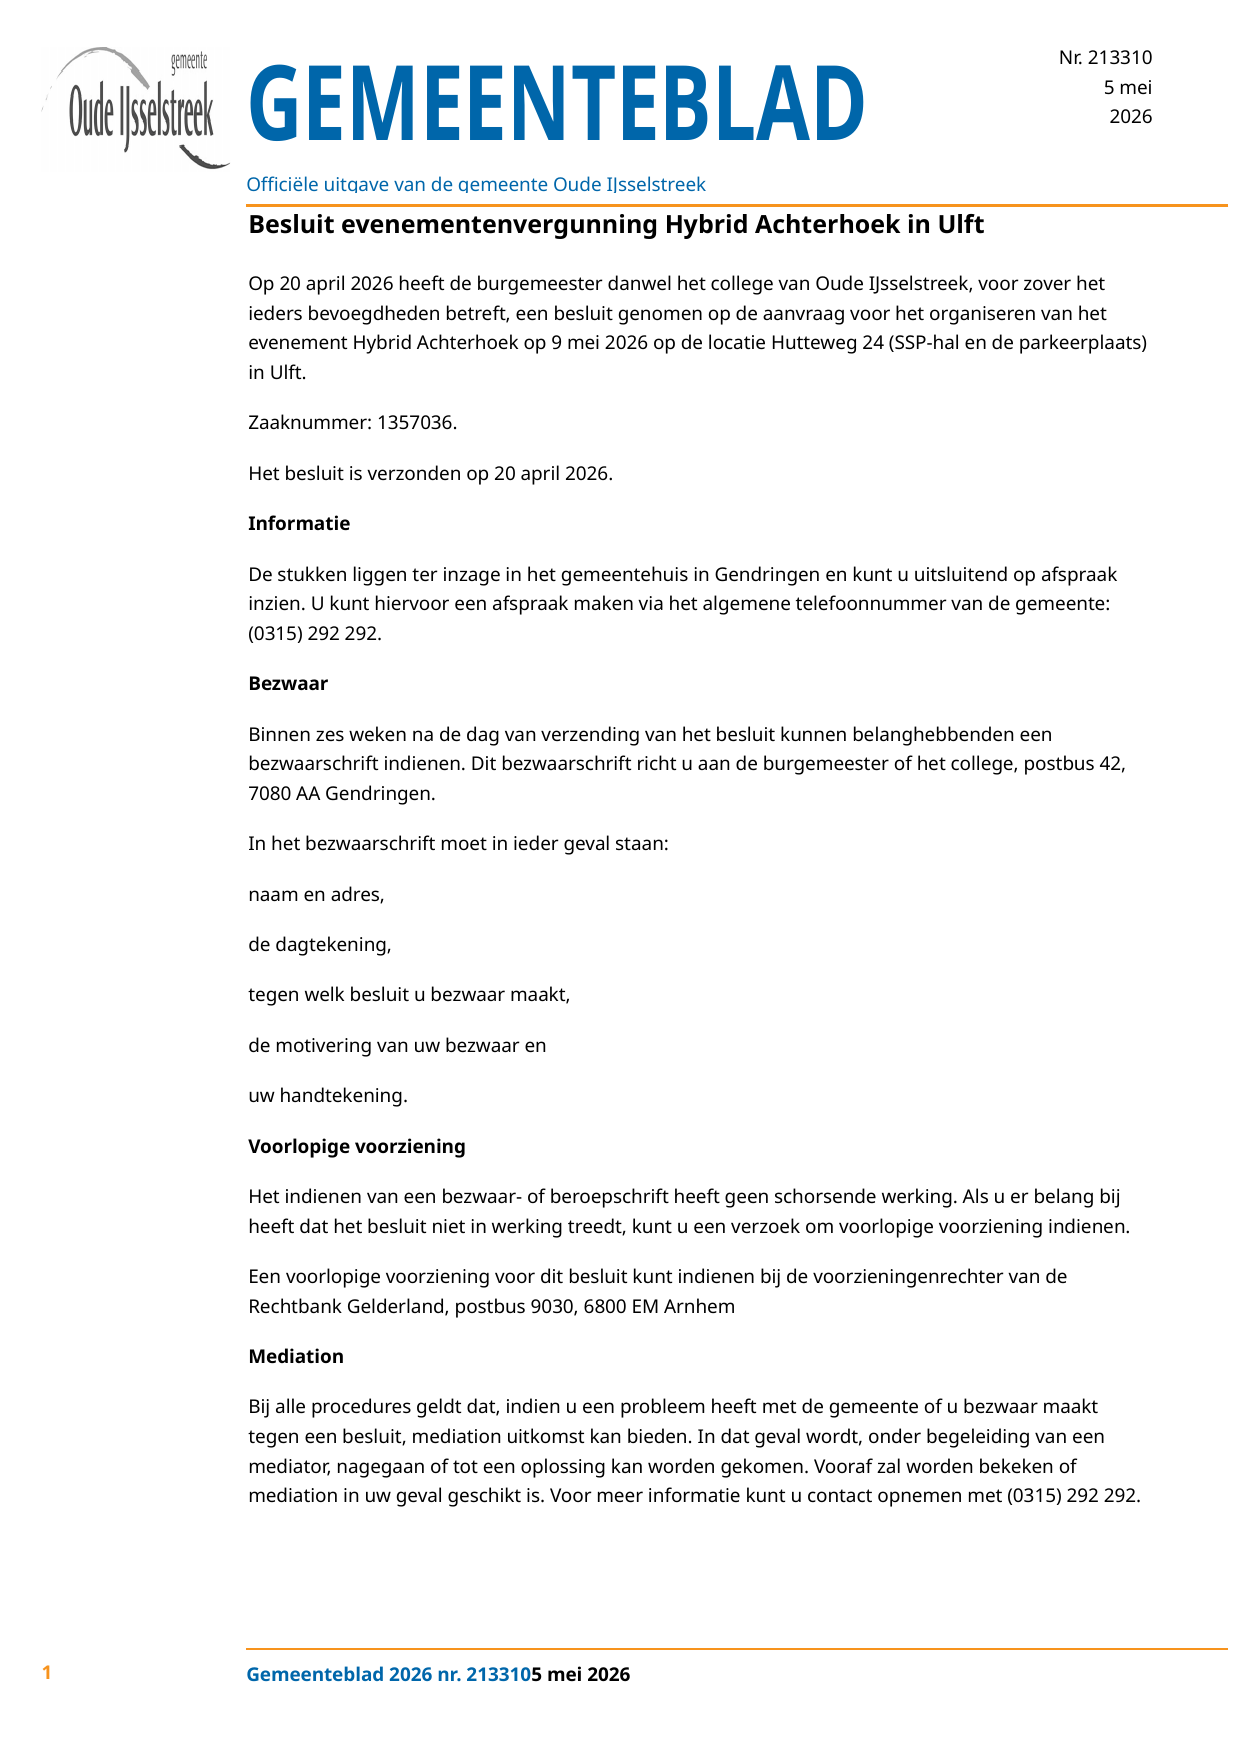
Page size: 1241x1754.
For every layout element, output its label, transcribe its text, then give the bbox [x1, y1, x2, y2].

text De stukken liggen ter inzage in het gemeentehuis in Gendringen en kunt u uitsluitend op afspraak inzien. U kunt hiervoor een afspraak maken via het algemene telefoonnummer van de gemeente: (0315) 292 292. [248, 561, 1152, 646]
text Binnen zes weken na de dag van verzending van het besluit kunnen belanghebbenden een bezwaarschrift indienen. Dit bezwaarschrift richt u aan de burgemeester of het college, postbus 42, 7080 AA Gendringen. [248, 721, 1152, 806]
text Besluit evenementenvergunning Hybrid Achterhoek in Ulft [248, 207, 1152, 241]
text Het indienen van een bezwaar- of beroepschrift heeft geen schorsende werking. Als u er belang bij heeft dat het besluit niet in werking treedt, kunt u een verzoek om voorlopige voorziening indienen. [248, 1183, 1152, 1238]
text Zaaknummer: 1357036. [248, 409, 1152, 435]
text Informatie [248, 510, 1152, 536]
text naam en adres, [248, 881, 1152, 906]
text de motivering van uw bezwaar en [248, 1032, 1152, 1058]
text Mediation [248, 1343, 1152, 1369]
text Het besluit is verzonden op 20 april 2026. [248, 460, 1152, 486]
text tegen welk besluit u bezwaar maakt, [248, 982, 1152, 1007]
text uw handtekening. [248, 1082, 1152, 1108]
text de dagtekening, [248, 931, 1152, 957]
text In het bezwaarschrift moet in ieder geval staan: [248, 830, 1152, 856]
text Bij alle procedures geldt dat, indien u een probleem heeft met de gemeente of u bezwaar maakt tegen een besluit, mediation uitkomst kan bieden. In dat geval wordt, onder begeleiding van een mediator, nagegaan of tot een oplossing kan worden gekomen. Vooraf zal worden bekeken of mediation in uw geval geschikt is. Voor meer informatie kunt u contact opnemen met (0315) 292 292. [248, 1394, 1152, 1508]
text Bezwaar [248, 670, 1152, 696]
picture [41, 47, 231, 172]
text Op 20 april 2026 heeft de burgemeester danwel het college van Oude IJsselstreek, voor zover het ieders bevoegdheden betreft, een besluit genomen op de aanvraag voor het organiseren van het evenement Hybrid Achterhoek op 9 mei 2026 op de locatie Hutteweg 24 (SSP-hal en de parkeerplaats) in Ulft. [248, 270, 1152, 385]
text Een voorlopige voorziening voor dit besluit kunt indienen bij de voorzieningenrechter van de Rechtbank Gelderland, postbus 9030, 6800 EM Arnhem [248, 1263, 1152, 1318]
text Voorlopige voorziening [248, 1133, 1152, 1158]
